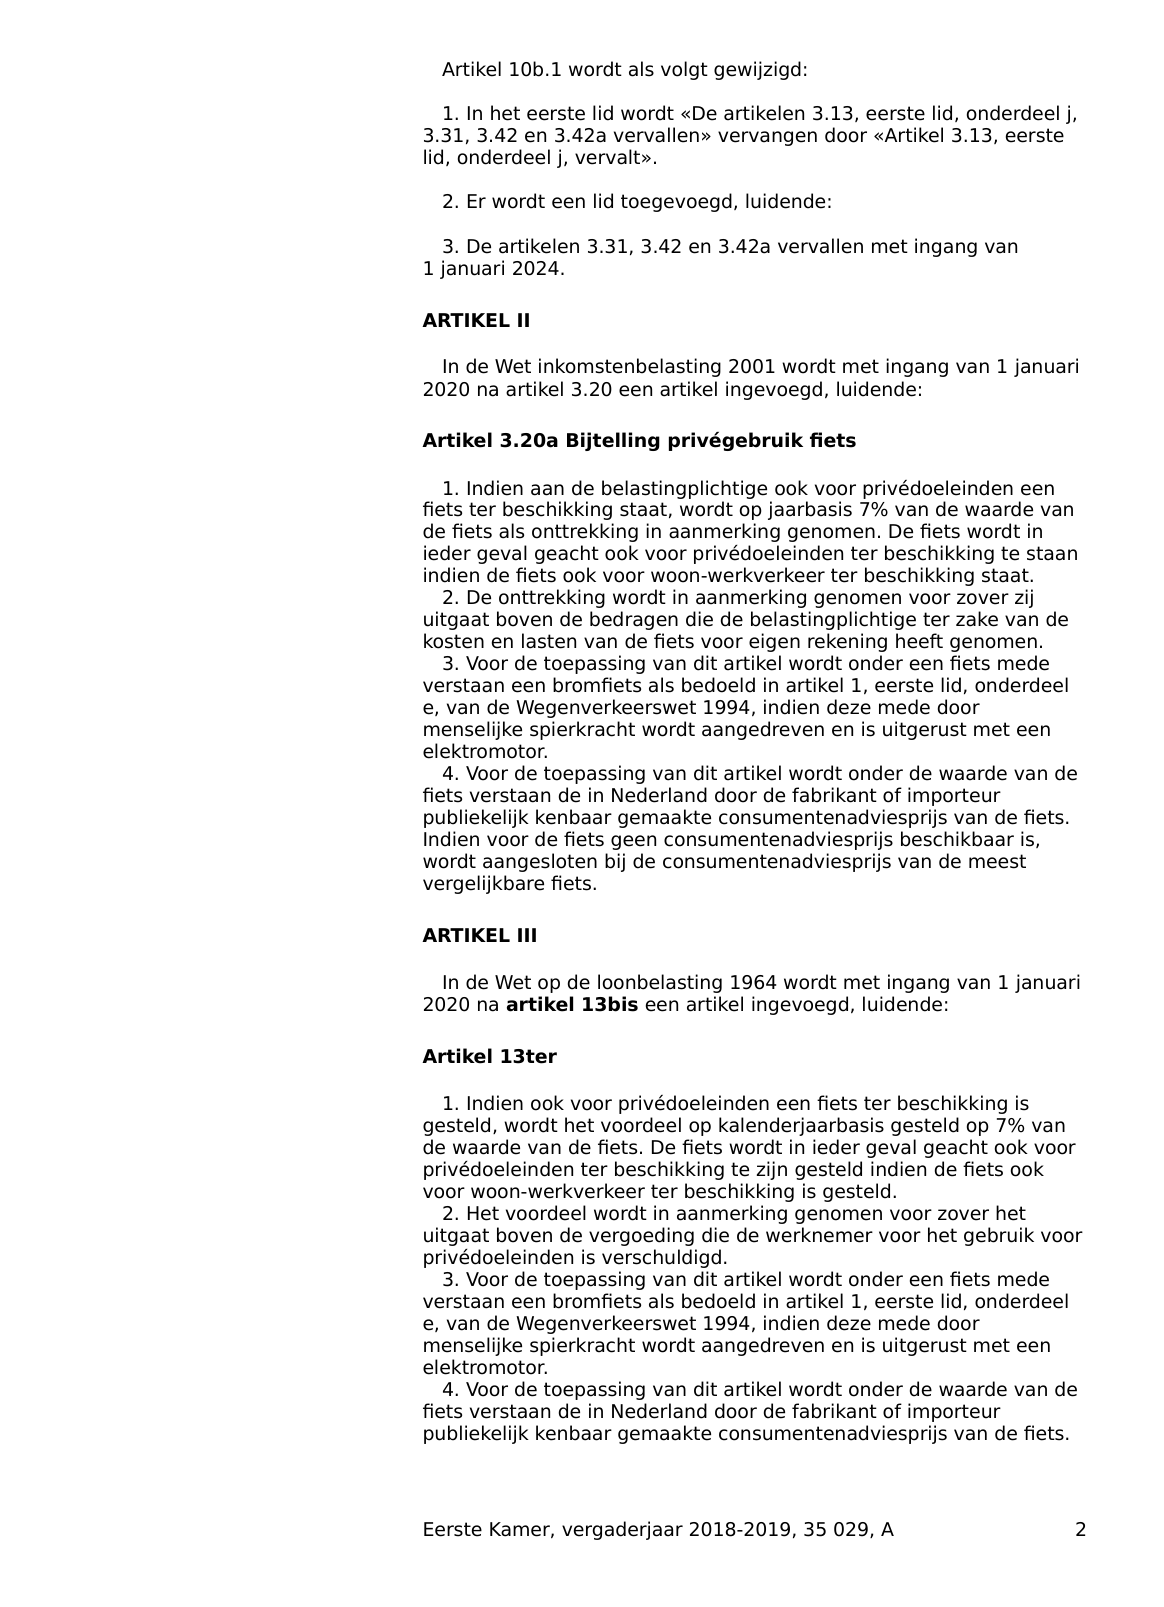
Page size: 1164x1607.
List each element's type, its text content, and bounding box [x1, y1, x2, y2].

text 1. Indien ook voor privédoeleinden een fiets ter beschikking is gesteld, wordt het voordeel op kalenderjaarbasis gesteld op 7% van de waarde van de fiets. De fiets wordt in ieder geval geacht ook voor privédoeleinden ter beschikking te zijn gesteld indien de fiets ook voor woon-werkverkeer ter beschikking is gesteld. [422, 1093, 1087, 1203]
text 3. Voor de toepassing van dit artikel wordt onder een fiets mede verstaan een bromfiets als bedoeld in artikel 1, eerste lid, onderdeel e, van de Wegenverkeerswet 1994, indien deze mede door menselijke spierkracht wordt aangedreven en is uitgerust met een elektromotor. [422, 653, 1087, 763]
text In de Wet op de loonbelasting 1964 wordt met ingang van 1 januari 2020 na artikel 13bis een artikel ingevoegd, luidende: [422, 972, 1087, 1016]
text 4. Voor de toepassing van dit artikel wordt onder de waarde van de fiets verstaan de in Nederland door de fabrikant of importeur publiekelijk kenbaar gemaakte consumentenadviesprijs van de fiets. [422, 1379, 1087, 1444]
text 1. In het eerste lid wordt «De artikelen 3.13, eerste lid, onderdeel j, 3.31, 3.42 en 3.42a vervallen» vervangen door «Artikel 3.13, eerste lid, onderdeel j, vervalt». [422, 103, 1087, 169]
text 4. Voor de toepassing van dit artikel wordt onder de waarde van de fiets verstaan de in Nederland door de fabrikant of importeur publiekelijk kenbaar gemaakte consumentenadviesprijs van de fiets. Indien voor de fiets geen consumentenadviesprijs beschikbaar is, wordt aangesloten bij de consumentenadviesprijs van de meest vergelijkbare fiets. [422, 763, 1087, 895]
text In de Wet inkomstenbelasting 2001 wordt met ingang van 1 januari 2020 na artikel 3.20 een artikel ingevoegd, luidende: [422, 356, 1087, 400]
subtitle ARTIKEL III [422, 925, 1087, 947]
subtitle ARTIKEL II [422, 309, 1087, 331]
text 2. Het voordeel wordt in aanmerking genomen voor zover het uitgaat boven de vergoeding die de werknemer voor het gebruik voor privédoeleinden is verschuldigd. [422, 1203, 1087, 1269]
text 2. De onttrekking wordt in aanmerking genomen voor zover zij uitgaat boven de bedragen die de belastingplichtige ter zake van de kosten en lasten van de fiets voor eigen rekening heeft genomen. [422, 587, 1087, 653]
subtitle Artikel 3.20a Bijtelling privégebruik fiets [422, 430, 1087, 452]
text 3. De artikelen 3.31, 3.42 en 3.42a vervallen met ingang van 1 januari 2024. [422, 236, 1087, 279]
text 2. Er wordt een lid toegevoegd, luidende: [422, 191, 1087, 213]
text 3. Voor de toepassing van dit artikel wordt onder een fiets mede verstaan een bromfiets als bedoeld in artikel 1, eerste lid, onderdeel e, van de Wegenverkeerswet 1994, indien deze mede door menselijke spierkracht wordt aangedreven en is uitgerust met een elektromotor. [422, 1269, 1087, 1379]
subtitle Artikel 13ter [422, 1046, 1087, 1068]
text Artikel 10b.1 wordt als volgt gewijzigd: [422, 59, 1087, 81]
text 1. Indien aan de belastingplichtige ook voor privédoeleinden een fiets ter beschikking staat, wordt op jaarbasis 7% van de waarde van de fiets als onttrekking in aanmerking genomen. De fiets wordt in ieder geval geacht ook voor privédoeleinden ter beschikking te staan indien de fiets ook voor woon-werkverkeer ter beschikking staat. [422, 477, 1087, 587]
